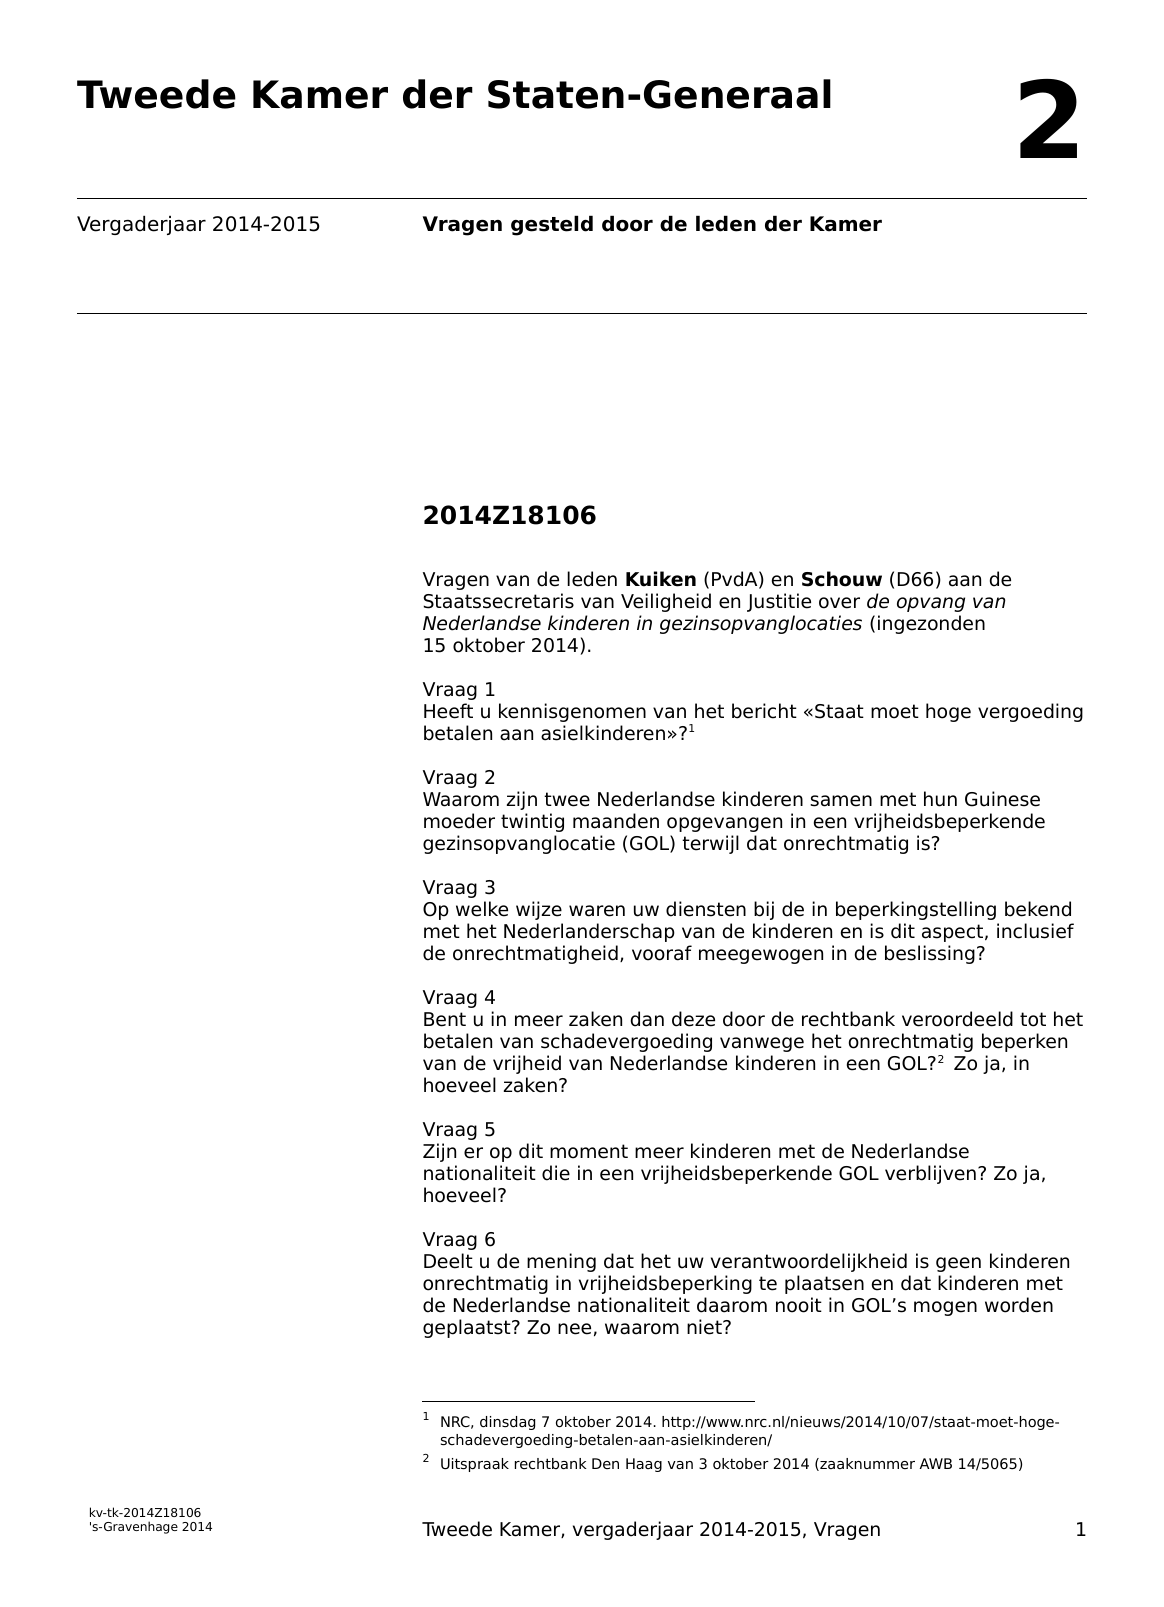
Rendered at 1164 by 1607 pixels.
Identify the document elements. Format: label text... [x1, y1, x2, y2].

text Vraag 3 [422, 877, 1087, 899]
text Vraag 1 [422, 679, 1087, 701]
text Uitspraak rechtbank Den Haag van 3 oktober 2014 (zaaknummer AWB 14/5065) [422, 1452, 1087, 1474]
text Heeft u kennisgenomen van het bericht «Staat moet hoge vergoeding betalen aan asielkinderen»? [422, 701, 1087, 745]
text Op welke wijze waren uw diensten bij de in beperkingstelling bekend met het Nederlanderschap van de kinderen en is dit aspect, inclusief de onrechtmatigheid, vooraf meegewogen in de beslissing? [422, 899, 1087, 965]
text NRC, dinsdag 7 oktober 2014. http://www.nrc.nl/nieuws/2014/10/07/staat-moet-hoge-schadevergoeding-betalen-aan-asielkinderen/ [422, 1410, 1087, 1449]
text 's-Gravenhage 2014 [88, 1520, 323, 1534]
text Vraag 6 [422, 1229, 1087, 1251]
text Deelt u de mening dat het uw verantwoordelijkheid is geen kinderen onrechtmatig in vrijheidsbeperking te plaatsen en dat kinderen met de Nederlandse nationaliteit daarom nooit in GOL’s mogen worden geplaatst? Zo nee, waarom niet? [422, 1251, 1087, 1339]
text Vragen van de leden Kuiken (PvdA) en Schouw (D66) aan de Staatssecretaris van Veiligheid en Justitie over de opvang van Nederlandse kinderen in gezinsopvanglocaties (ingezonden 15 oktober 2014). [422, 569, 1087, 657]
table_header 2 [886, 59, 1087, 198]
table_cell Vergaderjaar 2014-2015 [77, 199, 422, 313]
text Vraag 4 [422, 987, 1087, 1009]
text Vraag 2 [422, 767, 1087, 789]
text kv-tk-2014Z18106 [88, 1506, 323, 1520]
text Vraag 5 [422, 1119, 1087, 1141]
text Zijn er op dit moment meer kinderen met de Nederlandse nationaliteit die in een vrijheidsbeperkende GOL verblijven? Zo ja, hoeveel? [422, 1141, 1087, 1207]
text 2014Z18106 [422, 501, 1087, 531]
table_cell Vragen gesteld door de leden der Kamer [422, 199, 1087, 313]
table_header Tweede Kamer der Staten-Generaal [77, 59, 886, 198]
text Bent u in meer zaken dan deze door de rechtbank veroordeeld tot het betalen van schadevergoeding vanwege het onrechtmatig beperken van de vrijheid van Nederlandse kinderen in een GOL? Zo ja, in hoeveel zaken? [422, 1009, 1087, 1097]
text Waarom zijn twee Nederlandse kinderen samen met hun Guinese moeder twintig maanden opgevangen in een vrijheidsbeperkende gezinsopvanglocatie (GOL) terwijl dat onrechtmatig is? [422, 789, 1087, 855]
